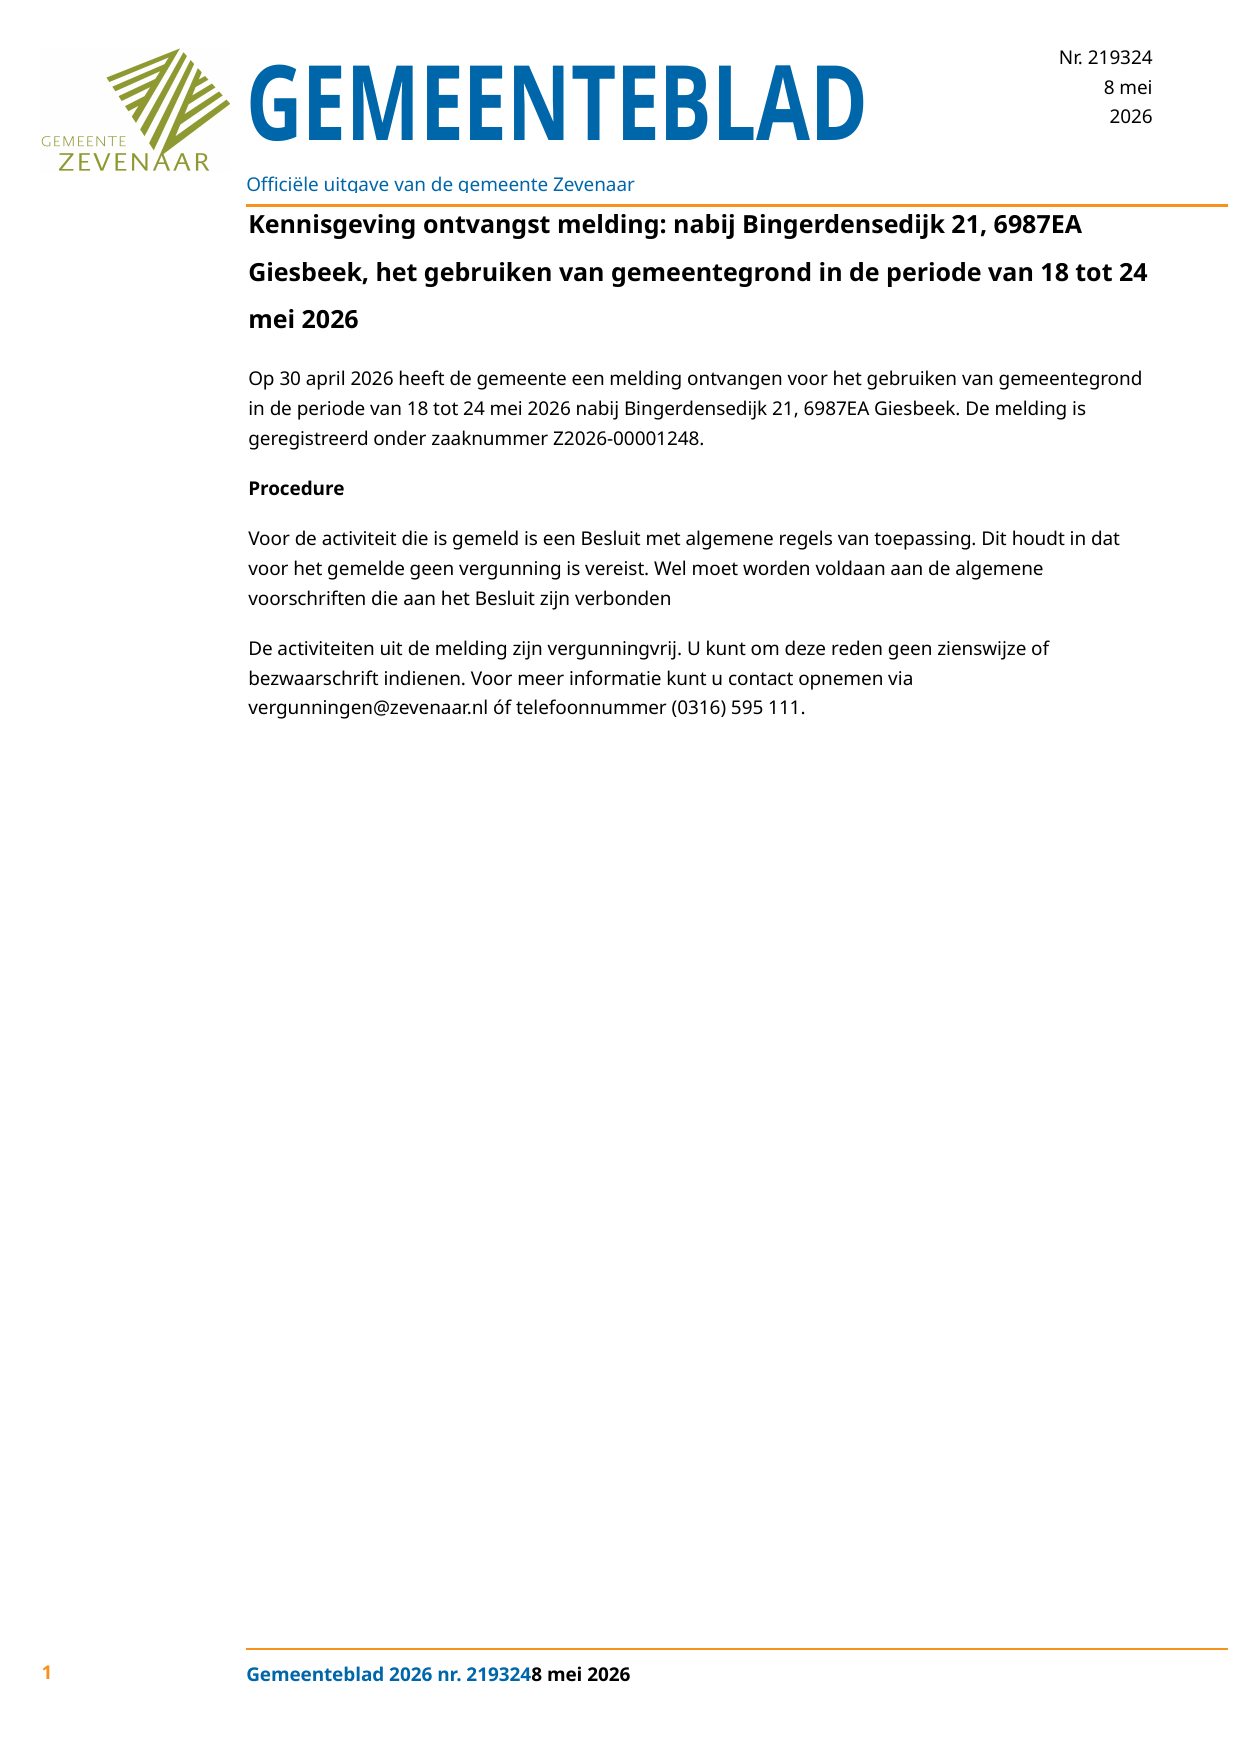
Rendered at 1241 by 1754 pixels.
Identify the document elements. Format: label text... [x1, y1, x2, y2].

text Procedure [248, 475, 1152, 501]
text De activiteiten uit de melding zijn vergunningvrij. U kunt om deze reden geen zienswijze of bezwaarschrift indienen. Voor meer informatie kunt u contact opnemen via vergunningen@zevenaar.nl óf telefoonnummer (0316) 595 111. [248, 635, 1152, 720]
picture [41, 47, 231, 172]
text Kennisgeving ontvangst melding: nabij Bingerdensedijk 21, 6987EA Giesbeek, het gebruiken van gemeentegrond in de periode van 18 tot 24 mei 2026 [248, 207, 1152, 336]
text Voor de activiteit die is gemeld is een Besluit met algemene regels van toepassing. Dit houdt in dat voor het gemelde geen vergunning is vereist. Wel moet worden voldaan aan de algemene voorschriften die aan het Besluit zijn verbonden [248, 526, 1152, 610]
text Op 30 april 2026 heeft de gemeente een melding ontvangen voor het gebruiken van gemeentegrond in de periode van 18 tot 24 mei 2026 nabij Bingerdensedijk 21, 6987EA Giesbeek. De melding is geregistreerd onder zaaknummer Z2026-00001248. [248, 366, 1152, 450]
